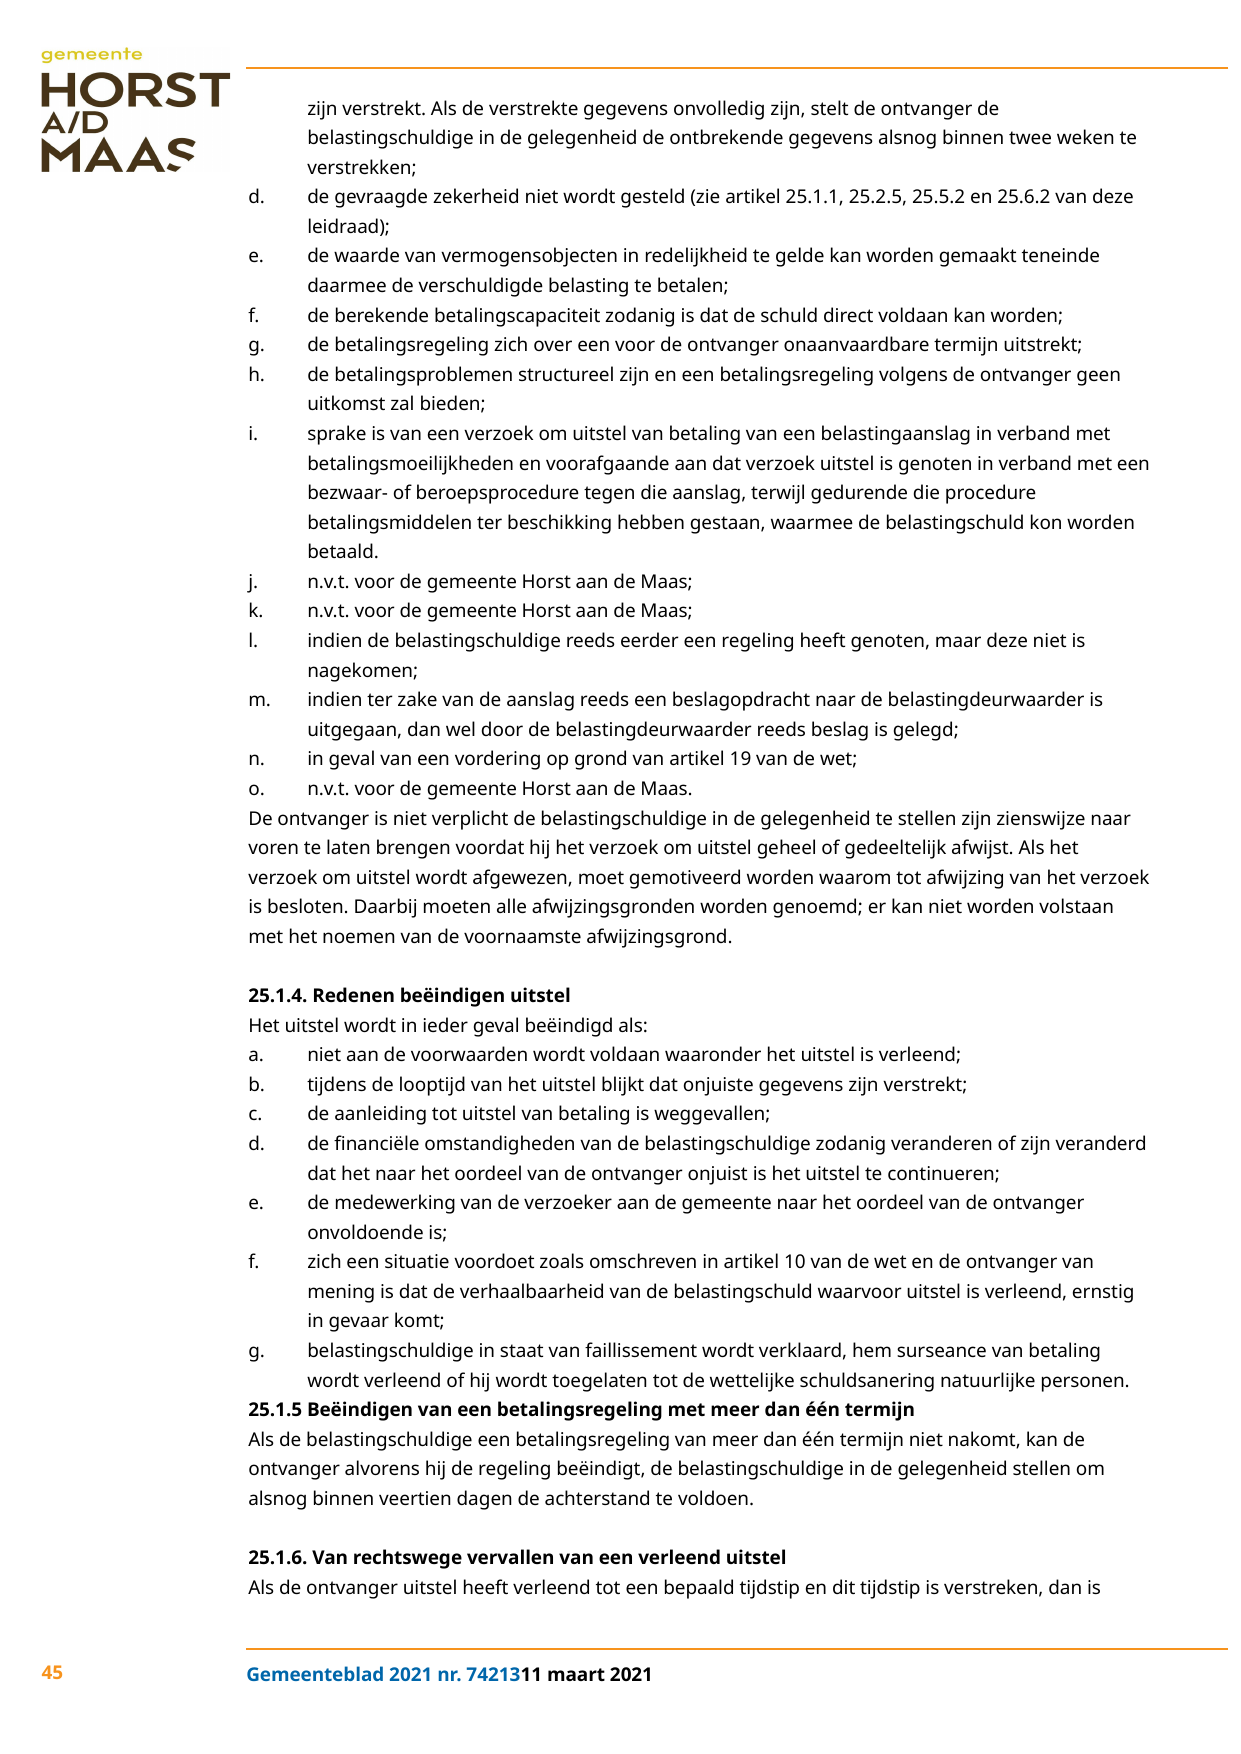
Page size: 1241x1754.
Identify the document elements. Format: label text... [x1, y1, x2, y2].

text Als de belastingschuldige een betalingsregeling van meer dan één termijn niet nakomt, kan de ontvanger alvorens hij de regeling beëindigt, de belastingschuldige in de gelegenheid stellen om alsnog binnen veertien dagen de achterstand te voldoen. [248, 1426, 1152, 1511]
list de gevraagde zekerheid niet wordt gesteld (zie artikel 25.1.1, 25.2.5, 25.5.2 en 25.6.2 van deze leidraad); [248, 183, 1152, 239]
list n.v.t. voor de gemeente Horst aan de Maas; [248, 598, 1152, 623]
list sprake is van een verzoek om uitstel van betaling van een belastingaanslag in verband met betalingsmoeilijkheden en voorafgaande aan dat verzoek uitstel is genoten in verband met een bezwaar- of beroepsprocedure tegen die aanslag, terwijl gedurende die procedure betalingsmiddelen ter beschikking hebben gestaan, waarmee de belastingschuld kon worden betaald. [248, 420, 1152, 564]
list de medewerking van de verzoeker aan de gemeente naar het oordeel van de ontvanger onvoldoende is; [248, 1189, 1152, 1245]
list zich een situatie voordoet zoals omschreven in artikel 10 van de wet en de ontvanger van mening is dat de verhaalbaarheid van de belastingschuld waarvoor uitstel is verleend, ernstig in gevaar komt; [248, 1248, 1152, 1333]
list tijdens de looptijd van het uitstel blijkt dat onjuiste gegevens zijn verstrekt; [248, 1071, 1152, 1097]
list niet aan de voorwaarden wordt voldaan waaronder het uitstel is verleend; [248, 1041, 1152, 1067]
text 25.1.5 Beëindigen van een betalingsregeling met meer dan één termijn [248, 1396, 1152, 1422]
list de waarde van vermogensobjecten in redelijkheid te gelde kan worden gemaakt teneinde daarmee de verschuldigde belasting te betalen; [248, 243, 1152, 298]
text Het uitstel wordt in ieder geval beëindigd als: [248, 1012, 1152, 1038]
list n.v.t. voor de gemeente Horst aan de Maas. [248, 775, 1152, 801]
text 25.1.4. Redenen beëindigen uitstel [248, 982, 1152, 1008]
list n.v.t. voor de gemeente Horst aan de Maas; [248, 568, 1152, 594]
list zijn verstrekt. Als de verstrekte gegevens onvolledig zijn, stelt de ontvanger de belastingschuldige in de gelegenheid de ontbrekende gegevens alsnog binnen twee weken te verstrekken; [248, 95, 1152, 180]
text 25.1.6. Van rechtswege vervallen van een verleend uitstel [248, 1544, 1152, 1570]
list de financiële omstandigheden van de belastingschuldige zodanig veranderen of zijn veranderd dat het naar het oordeel van de ontvanger onjuist is het uitstel te continueren; [248, 1130, 1152, 1186]
list belastingschuldige in staat van faillissement wordt verklaard, hem surseance van betaling wordt verleend of hij wordt toegelaten tot de wettelijke schuldsanering natuurlijke personen. [248, 1337, 1152, 1393]
list indien ter zake van de aanslag reeds een beslagopdracht naar de belastingdeurwaarder is uitgegaan, dan wel door de belastingdeurwaarder reeds beslag is gelegd; [248, 686, 1152, 742]
list indien de belastingschuldige reeds eerder een regeling heeft genoten, maar deze niet is nagekomen; [248, 627, 1152, 683]
list de betalingsregeling zich over een voor de ontvanger onaanvaardbare termijn uitstrekt; [248, 331, 1152, 357]
text Als de ontvanger uitstel heeft verleend tot een bepaald tijdstip en dit tijdstip is verstreken, dan is [248, 1574, 1152, 1600]
text De ontvanger is niet verplicht de belastingschuldige in de gelegenheid te stellen zijn zienswijze naar voren te laten brengen voordat hij het verzoek om uitstel geheel of gedeeltelijk afwijst. Als het verzoek om uitstel wordt afgewezen, moet gemotiveerd worden waarom tot afwijzing van het verzoek is besloten. Daarbij moeten alle afwijzingsgronden worden genoemd; er kan niet worden volstaan met het noemen van de voornaamste afwijzingsgrond. [248, 805, 1152, 949]
list de berekende betalingscapaciteit zodanig is dat de schuld direct voldaan kan worden; [248, 302, 1152, 328]
list de betalingsproblemen structureel zijn en een betalingsregeling volgens de ontvanger geen uitkomst zal bieden; [248, 361, 1152, 416]
picture [41, 47, 231, 172]
list in geval van een vordering op grond van artikel 19 van de wet; [248, 746, 1152, 771]
list de aanleiding tot uitstel van betaling is weggevallen; [248, 1101, 1152, 1126]
